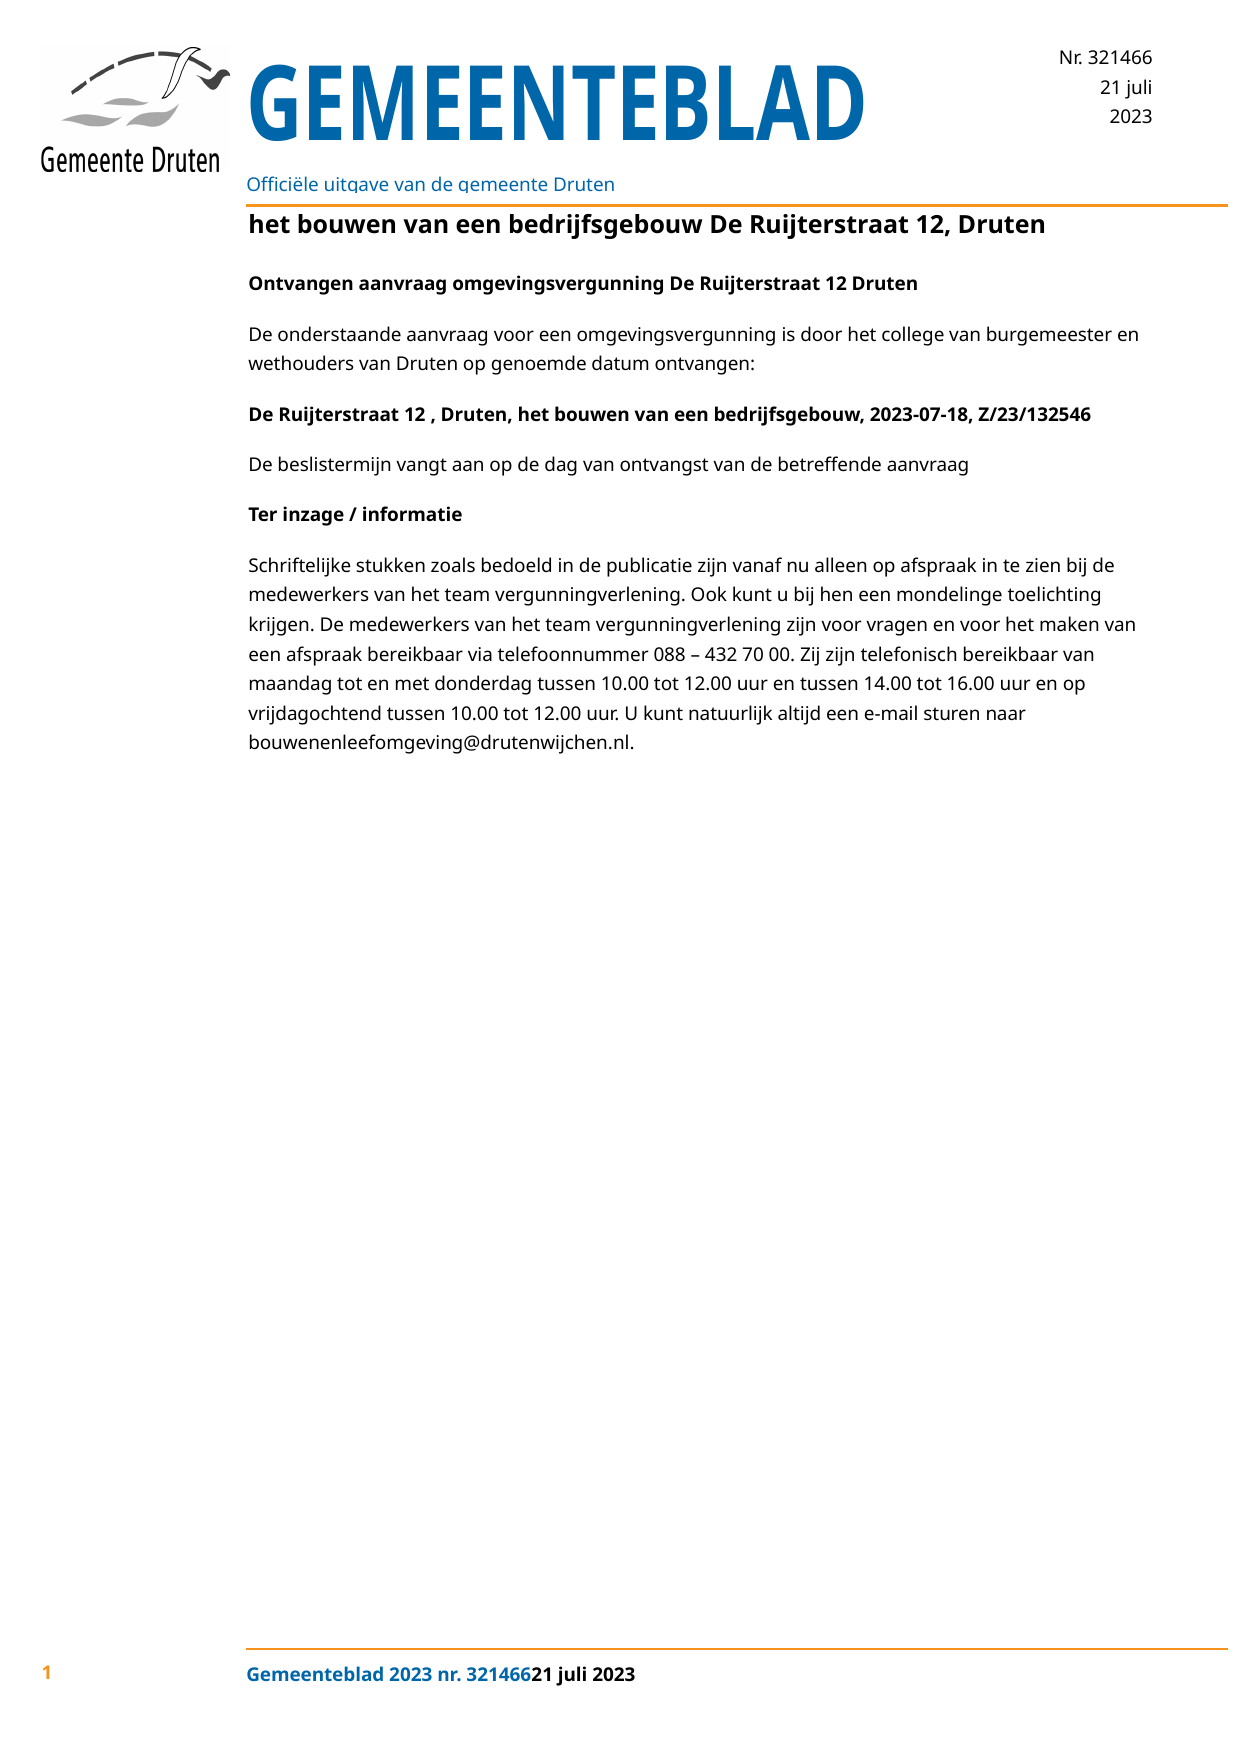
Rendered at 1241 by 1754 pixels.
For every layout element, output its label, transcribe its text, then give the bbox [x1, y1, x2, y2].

text Schriftelijke stukken zoals bedoeld in de publicatie zijn vanaf nu alleen op afspraak in te zien bij de medewerkers van het team vergunningverlening. Ook kunt u bij hen een mondelinge toelichting krijgen. De medewerkers van het team vergunningverlening zijn voor vragen en voor het maken van een afspraak bereikbaar via telefoonnummer 088 – 432 70 00. Zij zijn telefonisch bereikbaar van maandag tot en met donderdag tussen 10.00 tot 12.00 uur en tussen 14.00 tot 16.00 uur en op vrijdagochtend tussen 10.00 tot 12.00 uur. U kunt natuurlijk altijd een e-mail sturen naar bouwenenleefomgeving@drutenwijchen.nl. [248, 552, 1152, 755]
text Ontvangen aanvraag omgevingsvergunning De Ruijterstraat 12 Druten [248, 270, 1152, 296]
text het bouwen van een bedrijfsgebouw De Ruijterstraat 12, Druten [248, 207, 1152, 241]
text De onderstaande aanvraag voor een omgevingsvergunning is door het college van burgemeester en wethouders van Druten op genoemde datum ontvangen: [248, 321, 1152, 376]
text De beslistermijn vangt aan op de dag van ontvangst van de betreffende aanvraag [248, 451, 1152, 477]
text Ter inzage / informatie [248, 502, 1152, 527]
text De Ruijterstraat 12 , Druten, het bouwen van een bedrijfsgebouw, 2023-07-18, Z/23/132546 [248, 401, 1152, 426]
picture [41, 47, 231, 172]
